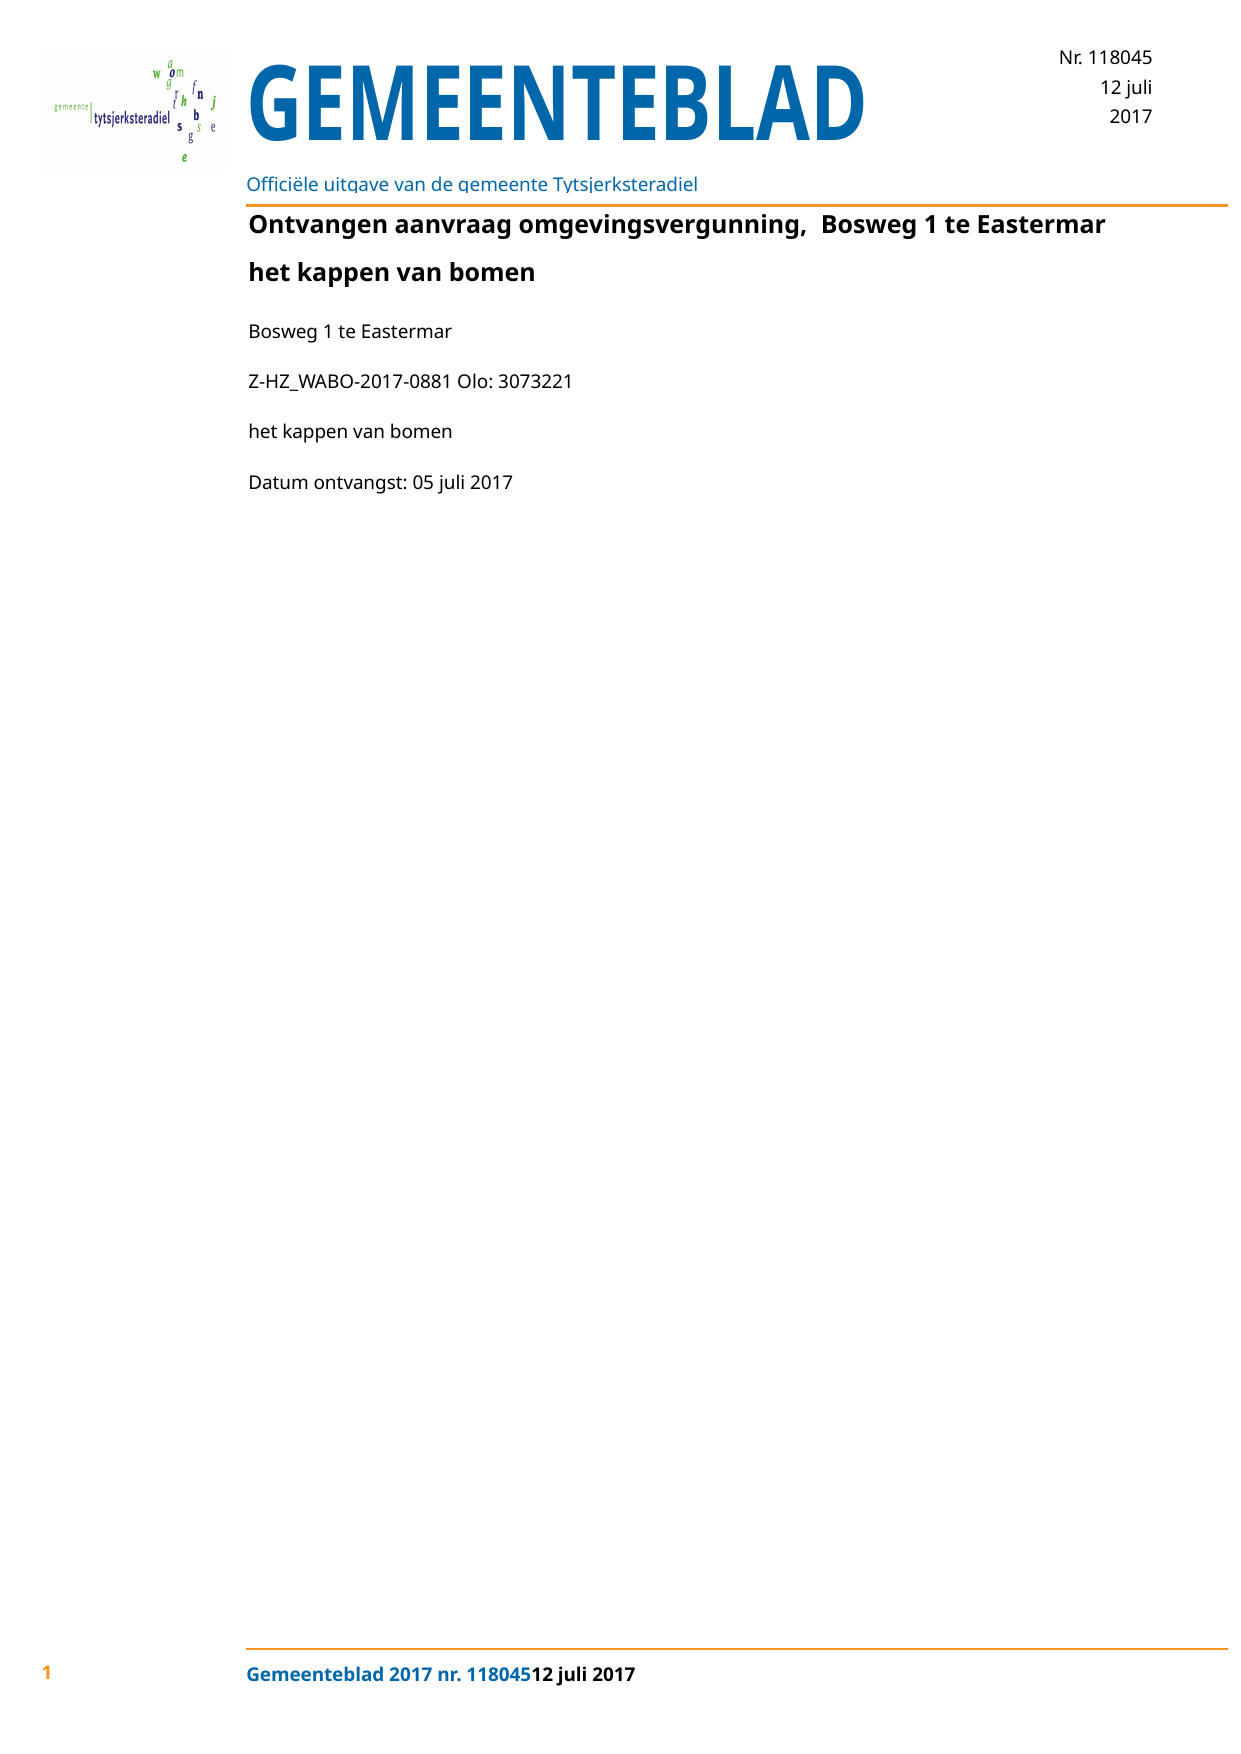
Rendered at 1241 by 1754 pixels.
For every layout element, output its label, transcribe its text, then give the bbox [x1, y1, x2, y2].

text het kappen van bomen [248, 419, 1152, 444]
text Ontvangen aanvraag omgevingsvergunning, Bosweg 1 te Eastermar het kappen van bomen [248, 207, 1152, 288]
text Datum ontvangst: 05 juli 2017 [248, 469, 1152, 495]
text Bosweg 1 te Eastermar [248, 318, 1152, 344]
text Z-HZ_WABO-2017-0881 Olo: 3073221 [248, 368, 1152, 394]
picture [41, 47, 231, 172]
